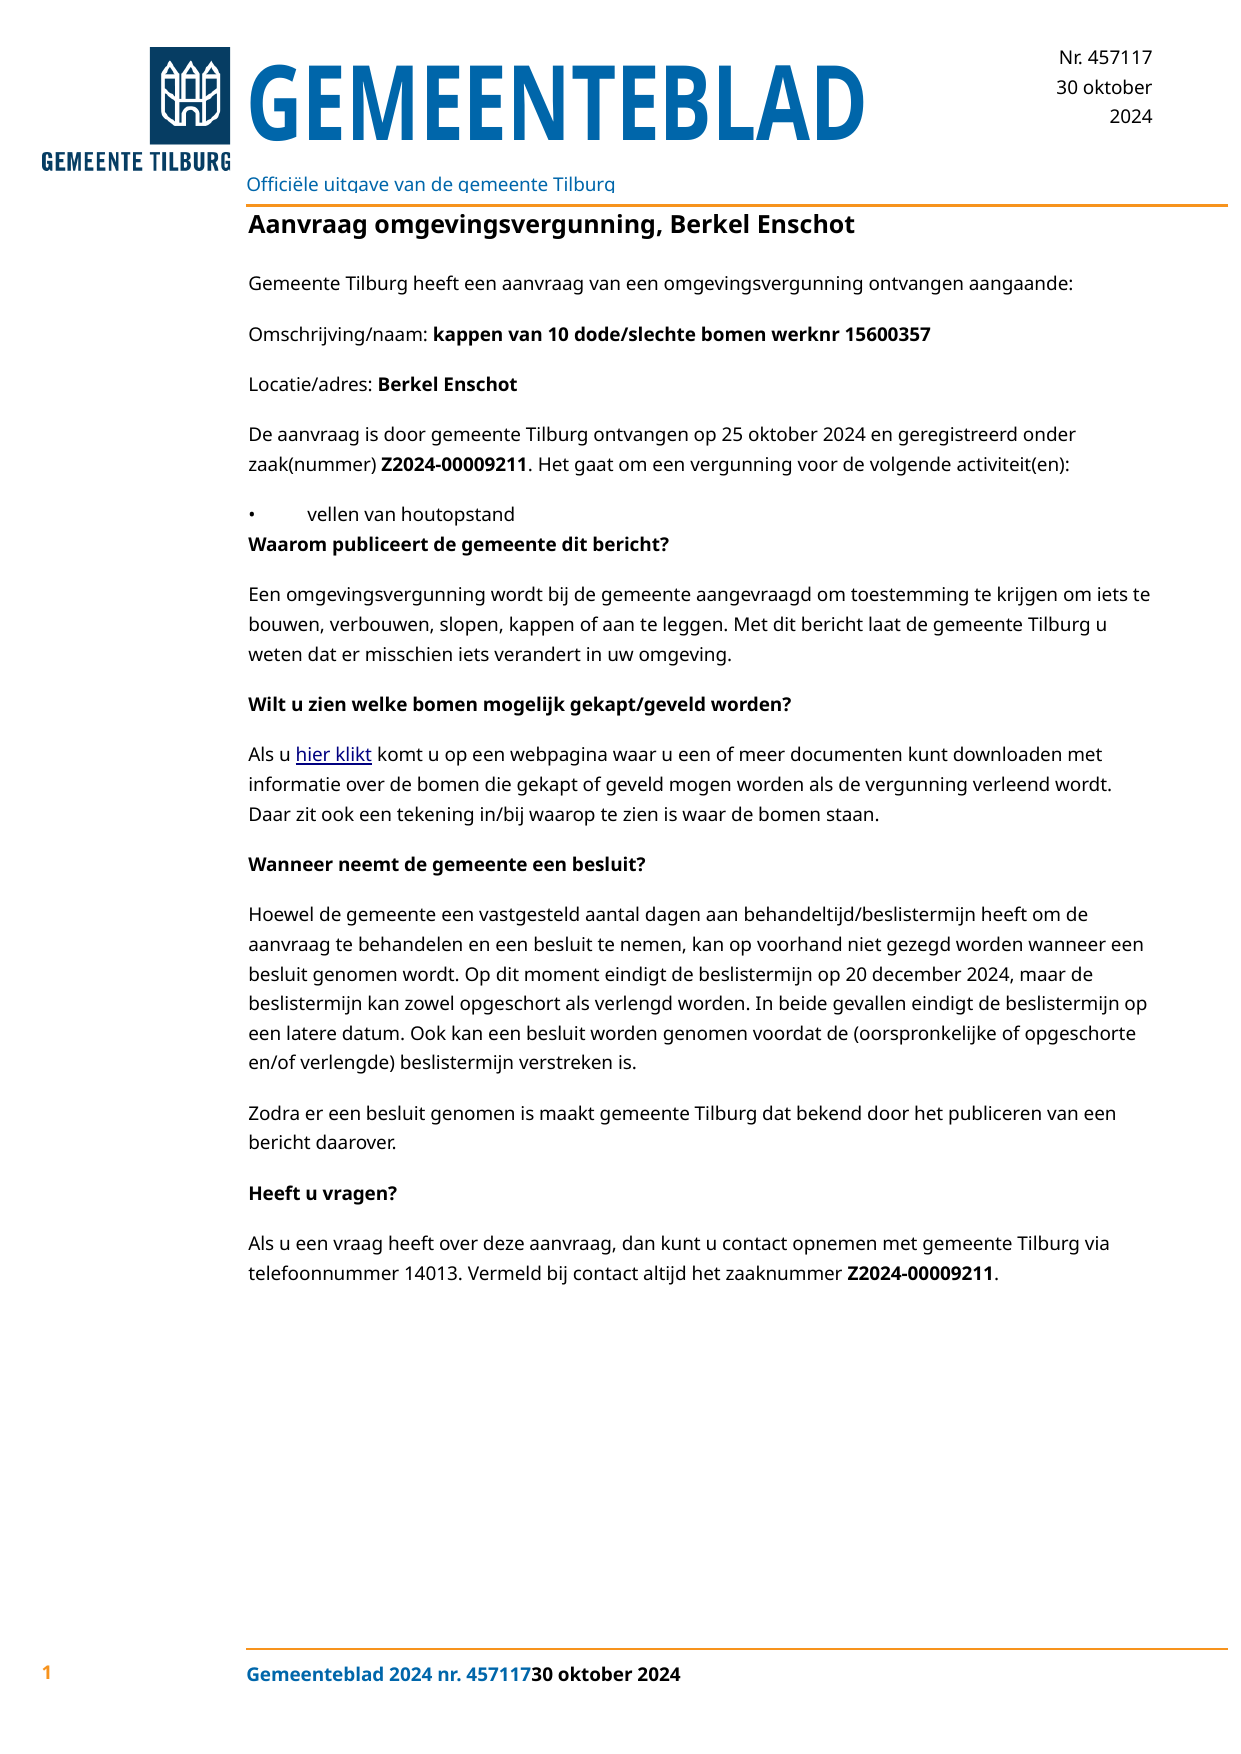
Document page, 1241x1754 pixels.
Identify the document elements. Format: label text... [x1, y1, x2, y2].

text Hoewel de gemeente een vastgesteld aantal dagen aan behandeltijd/beslistermijn heeft om de aanvraag te behandelen en een besluit te nemen, kan op voorhand niet gezegd worden wanneer een besluit genomen wordt. Op dit moment eindigt de beslistermijn op 20 december 2024, maar de beslistermijn kan zowel opgeschort als verlengd worden. In beide gevallen eindigt de beslistermijn op een latere datum. Ook kan een besluit worden genomen voordat de (oorspronkelijke of opgeschorte en/of verlengde) beslistermijn verstreken is. [248, 902, 1152, 1075]
text Als u hier klikt komt u op een webpagina waar u een of meer documenten kunt downloaden met informatie over de bomen die gekapt of geveld mogen worden als de vergunning verleend wordt. Daar zit ook een tekening in/bij waarop te zien is waar de bomen staan. [248, 742, 1152, 826]
text Zodra er een besluit genomen is maakt gemeente Tilburg dat bekend door het publiceren van een bericht daarover. [248, 1100, 1152, 1155]
text Wanneer neemt de gemeente een besluit? [248, 851, 1152, 877]
text Een omgevingsvergunning wordt bij de gemeente aangevraagd om toestemming te krijgen om iets te bouwen, verbouwen, slopen, kappen of aan te leggen. Met dit bericht laat de gemeente Tilburg u weten dat er misschien iets verandert in uw omgeving. [248, 582, 1152, 666]
text De aanvraag is door gemeente Tilburg ontvangen op 25 oktober 2024 en geregistreerd onder zaak(nummer) Z2024-00009211. Het gaat om een vergunning voor de volgende activiteit(en): [248, 422, 1152, 477]
list vellen van houtopstand [248, 502, 1152, 527]
picture [41, 47, 231, 172]
text Omschrijving/naam: kappen van 10 dode/slechte bomen werknr 15600357 [248, 321, 1152, 346]
text Wilt u zien welke bomen mogelijk gekapt/geveld worden? [248, 691, 1152, 717]
text Waarom publiceert de gemeente dit bericht? [248, 531, 1152, 557]
text Aanvraag omgevingsvergunning, Berkel Enschot [248, 207, 1152, 241]
text Locatie/adres: Berkel Enschot [248, 371, 1152, 397]
text Gemeente Tilburg heeft een aanvraag van een omgevingsvergunning ontvangen aangaande: [248, 270, 1152, 296]
text Heeft u vragen? [248, 1180, 1152, 1206]
text Als u een vraag heeft over deze aanvraag, dan kunt u contact opnemen met gemeente Tilburg via telefoonnummer 14013. Vermeld bij contact altijd het zaaknummer Z2024-00009211. [248, 1230, 1152, 1286]
